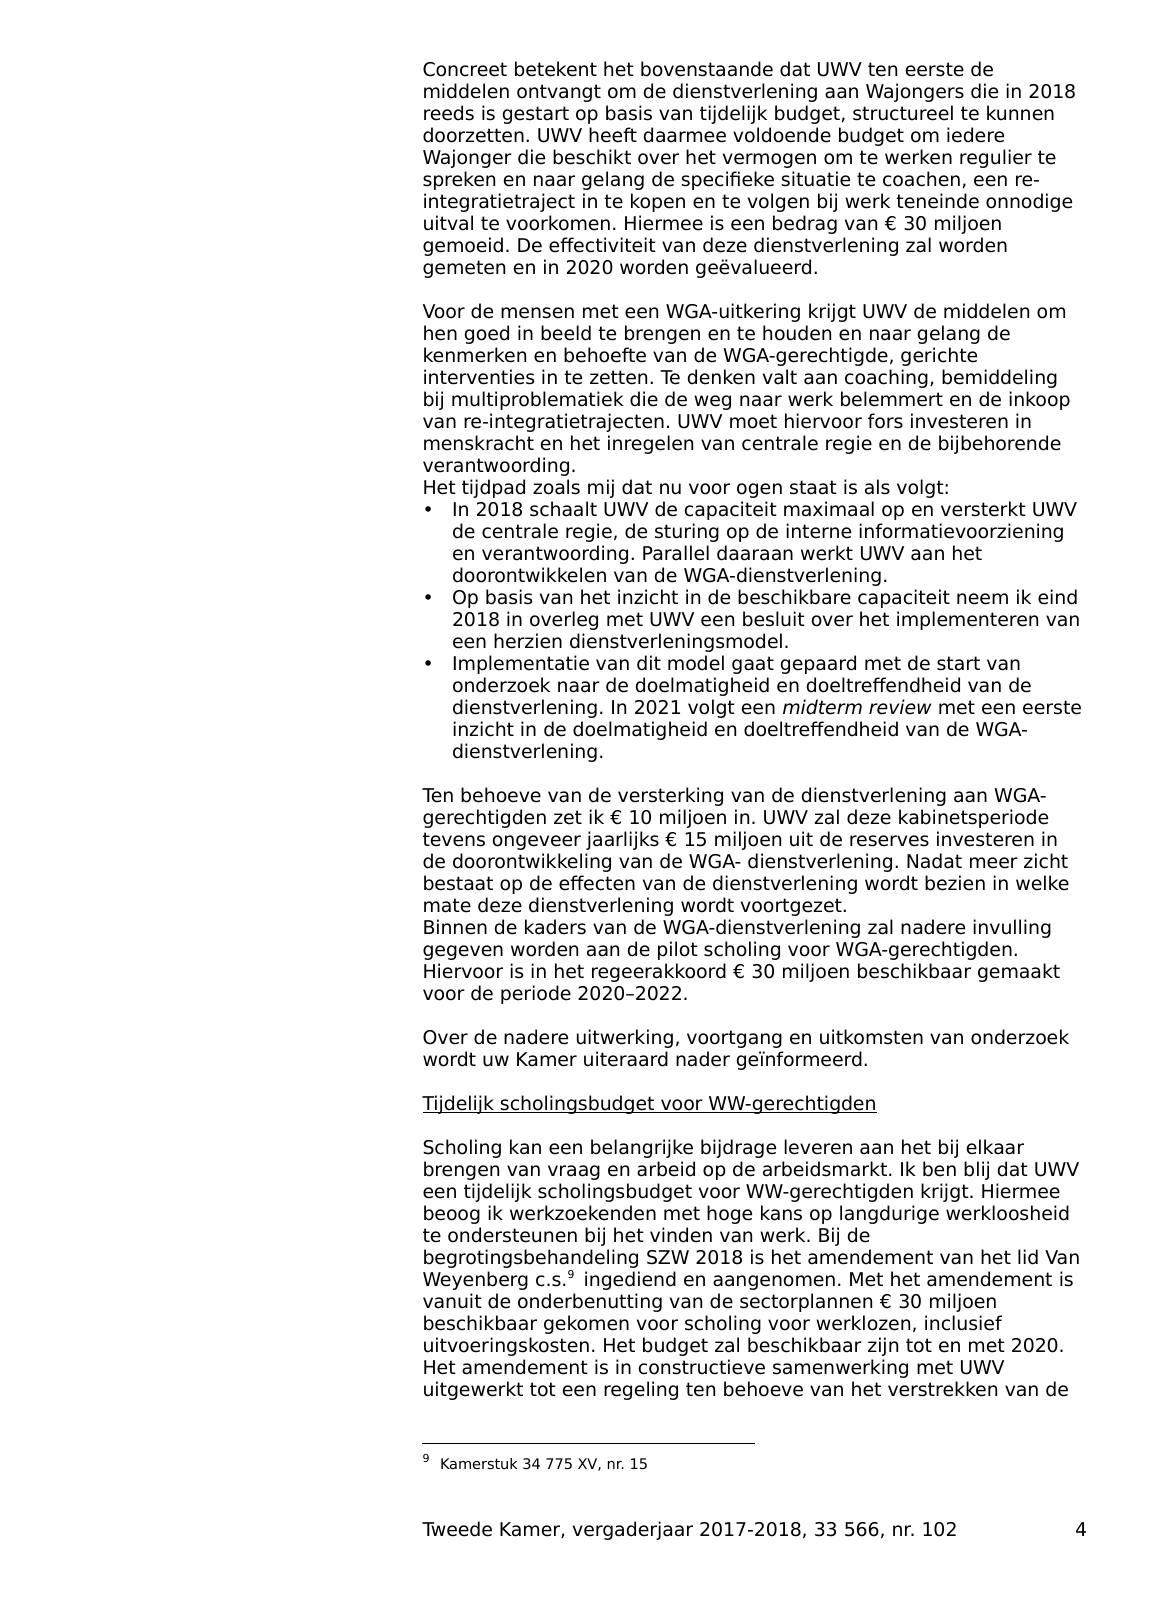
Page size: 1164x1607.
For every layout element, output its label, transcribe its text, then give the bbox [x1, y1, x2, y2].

text Kamerstuk 34 775 XV, nr. 15 [422, 1452, 1087, 1474]
text • Op basis van het inzicht in de beschikbare capaciteit neem ik eind 2018 in overleg met UWV een besluit over het implementeren van een herzien dienstverleningsmodel. [422, 587, 1087, 653]
text Over de nadere uitwerking, voortgang en uitkomsten van onderzoek wordt uw Kamer uiteraard nader geïnformeerd. [422, 1027, 1087, 1071]
subtitle Tijdelijk scholingsbudget voor WW-gerechtigden [422, 1093, 1087, 1115]
text Ten behoeve van de versterking van de dienstverlening aan WGA-gerechtigden zet ik € 10 miljoen in. UWV zal deze kabinetsperiode tevens ongeveer jaarlijks € 15 miljoen uit de reserves investeren in de doorontwikkeling van de WGA- dienstverlening. Nadat meer zicht bestaat op de effecten van de dienstverlening wordt bezien in welke mate deze dienstverlening wordt voortgezet. [422, 785, 1087, 917]
text Het tijdpad zoals mij dat nu voor ogen staat is als volgt: [422, 477, 1087, 499]
text Binnen de kaders van de WGA-dienstverlening zal nadere invulling gegeven worden aan de pilot scholing voor WGA-gerechtigden. Hiervoor is in het regeerakkoord € 30 miljoen beschikbaar gemaakt voor de periode 2020–2022. [422, 917, 1087, 1004]
text Voor de mensen met een WGA-uitkering krijgt UWV de middelen om hen goed in beeld te brengen en te houden en naar gelang de kenmerken en behoefte van de WGA-gerechtigde, gerichte interventies in te zetten. Te denken valt aan coaching, bemiddeling bij multiproblematiek die de weg naar werk belemmert en de inkoop van re-integratietrajecten. UWV moet hiervoor fors investeren in menskracht en het inregelen van centrale regie en de bijbehorende verantwoording. [422, 301, 1087, 477]
text • Implementatie van dit model gaat gepaard met de start van onderzoek naar de doelmatigheid en doeltreffendheid van de dienstverlening. In 2021 volgt een midterm review met een eerste inzicht in de doelmatigheid en doeltreffendheid van de WGA-dienstverlening. [422, 653, 1087, 763]
text Concreet betekent het bovenstaande dat UWV ten eerste de middelen ontvangt om de dienstverlening aan Wajongers die in 2018 reeds is gestart op basis van tijdelijk budget, structureel te kunnen doorzetten. UWV heeft daarmee voldoende budget om iedere Wajonger die beschikt over het vermogen om te werken regulier te spreken en naar gelang de specifieke situatie te coachen, een re-integratietraject in te kopen en te volgen bij werk teneinde onnodige uitval te voorkomen. Hiermee is een bedrag van € 30 miljoen gemoeid. De effectiviteit van deze dienstverlening zal worden gemeten en in 2020 worden geëvalueerd. [422, 59, 1087, 279]
text Scholing kan een belangrijke bijdrage leveren aan het bij elkaar brengen van vraag en arbeid op de arbeidsmarkt. Ik ben blij dat UWV een tijdelijk scholingsbudget voor WW-gerechtigden krijgt. Hiermee beoog ik werkzoekenden met hoge kans op langdurige werkloosheid te ondersteunen bij het vinden van werk. Bij de begrotingsbehandeling SZW 2018 is het amendement van het lid Van Weyenberg c.s. ingediend en aangenomen. Met het amendement is vanuit de onderbenutting van de sectorplannen € 30 miljoen beschikbaar gekomen voor scholing voor werklozen, inclusief uitvoeringskosten. Het budget zal beschikbaar zijn tot en met 2020. Het amendement is in constructieve samenwerking met UWV uitgewerkt tot een regeling ten behoeve van het verstrekken van de [422, 1137, 1087, 1401]
text • In 2018 schaalt UWV de capaciteit maximaal op en versterkt UWV de centrale regie, de sturing op de interne informatievoorziening en verantwoording. Parallel daaraan werkt UWV aan het doorontwikkelen van de WGA-dienstverlening. [422, 499, 1087, 587]
